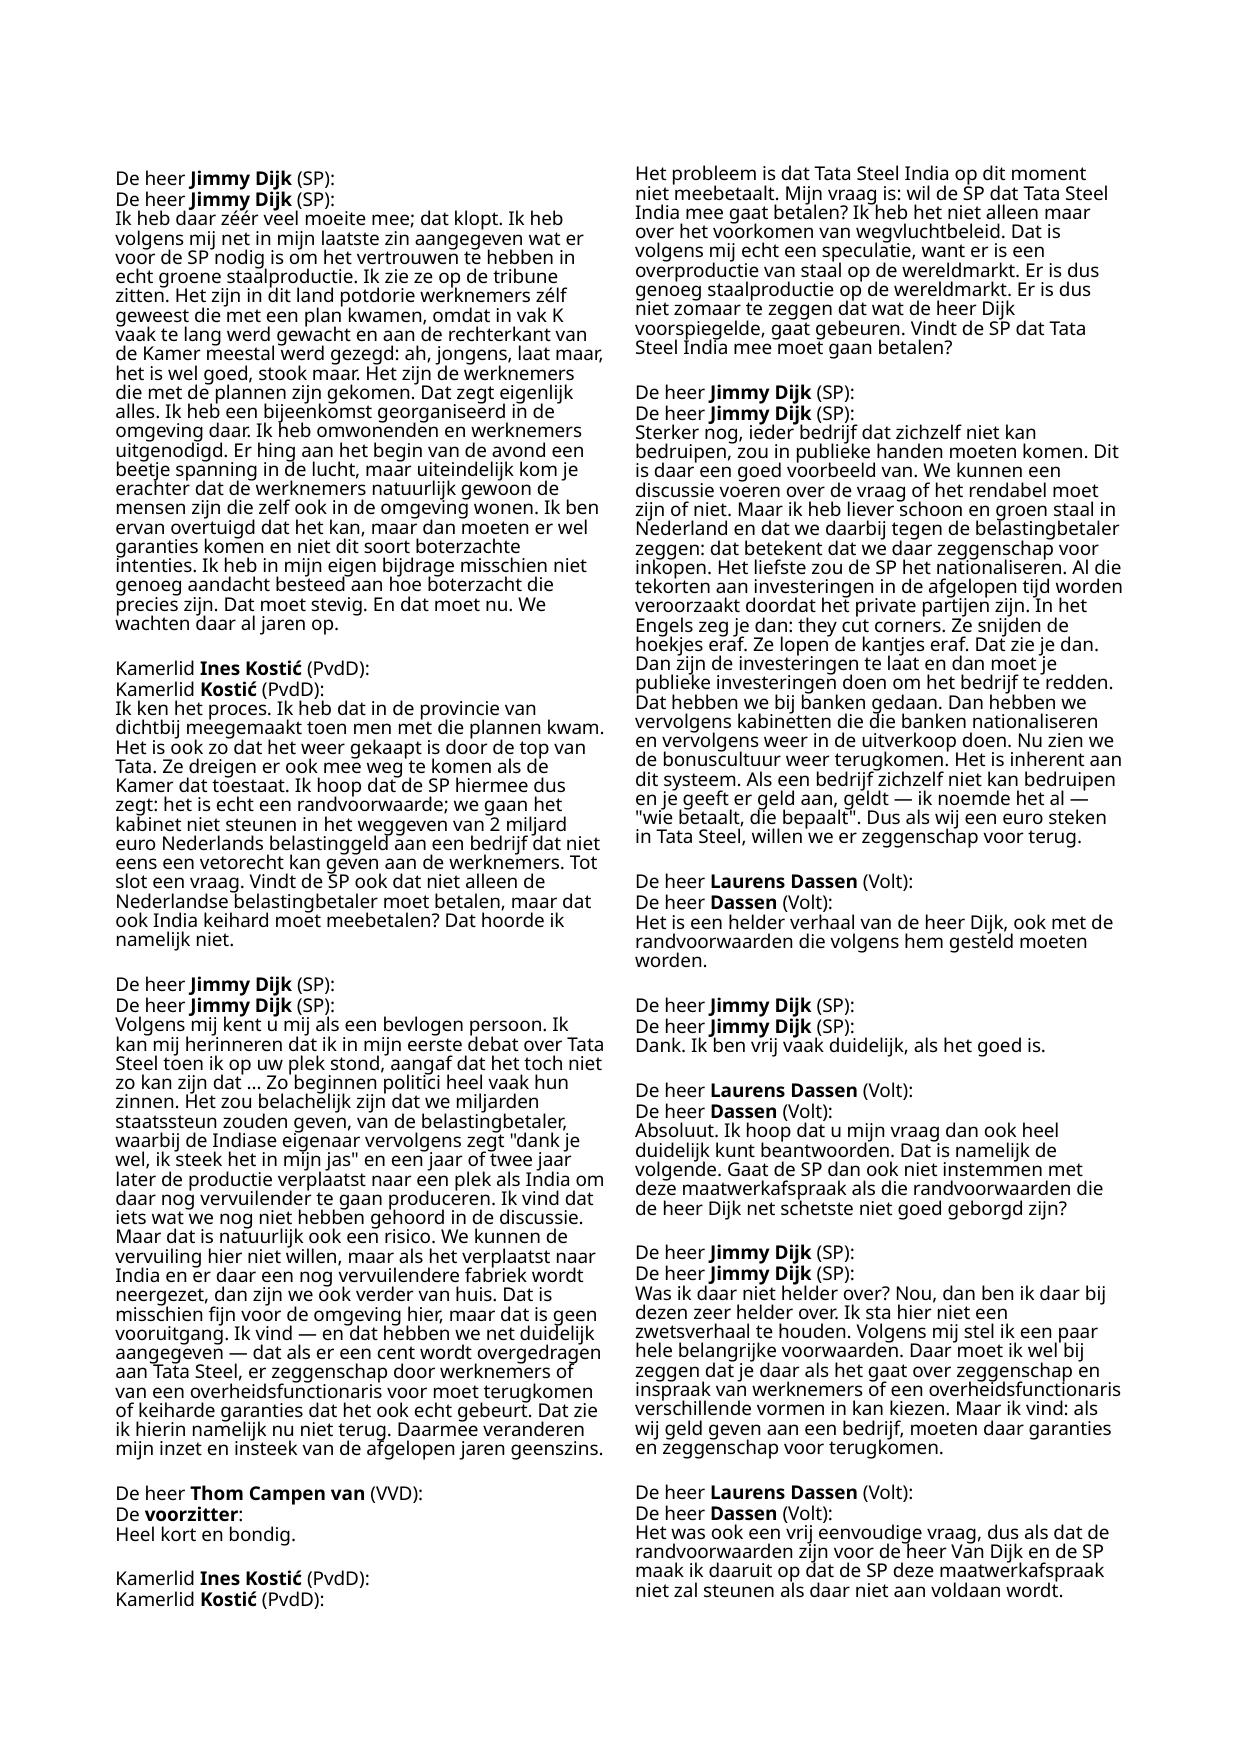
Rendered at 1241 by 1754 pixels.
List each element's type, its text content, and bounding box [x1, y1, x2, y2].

text De heer Jimmy Dijk (SP): [635, 404, 1125, 424]
text De heer Dassen (Volt): [635, 894, 1125, 914]
text Het was ook een vrij eenvoudige vraag, dus als dat de randvoorwaarden zijn voor de heer Van Dijk en de SP maak ik daaruit op dat de SP deze maatwerkafspraak niet zal steunen als daar niet aan voldaan wordt. [635, 1524, 1125, 1601]
text Kamerlid Ines Kostić (PvdD): [115, 1566, 605, 1591]
text Kamerlid Kostić (PvdD): [115, 1591, 605, 1611]
text De heer Laurens Dassen (Volt): [635, 1479, 1125, 1504]
text Heel kort en bondig. [115, 1526, 605, 1545]
text Volgens mij kent u mij als een bevlogen persoon. Ik kan mij herinneren dat ik in mijn eerste debat over Tata Steel toen ik op uw plek stond, aangaf dat het toch niet zo kan zijn dat … Zo beginnen politici heel vaak hun zinnen. Het zou belachelijk zijn dat we miljarden staatssteun zouden geven, van de belastingbetaler, waarbij de Indiase eigenaar vervolgens zegt "dank je wel, ik steek het in mijn jas" en een jaar of twee jaar later de productie verplaatst naar een plek als India om daar nog vervuilender te gaan produceren. Ik vind dat iets wat we nog niet hebben gehoord in de discussie. Maar dat is natuurlijk ook een risico. We kunnen de vervuiling hier niet willen, maar als het verplaatst naar India en er daar een nog vervuilendere fabriek wordt neergezet, dan zijn we ook verder van huis. Dat is misschien fijn voor de omgeving hier, maar dat is geen vooruitgang. Ik vind — en dat hebben we net duidelijk aangegeven — dat als er een cent wordt overgedragen aan Tata Steel, er zeggenschap door werknemers of van een overheidsfunctionaris voor moet terugkomen of keiharde garanties dat het ook echt gebeurt. Dat zie ik hierin namelijk nu niet terug. Daarmee veranderen mijn inzet en insteek van de afgelopen jaren geenszins. [115, 1016, 605, 1460]
text De heer Jimmy Dijk (SP): [635, 1239, 1125, 1265]
text Ik heb daar zéér veel moeite mee; dat klopt. Ik heb volgens mij net in mijn laatste zin aangegeven wat er voor de SP nodig is om het vertrouwen te hebben in echt groene staalproductie. Ik zie ze op de tribune zitten. Het zijn in dit land potdorie werknemers zélf geweest die met een plan kwamen, omdat in vak K vaak te lang werd gewacht en aan de rechterkant van de Kamer meestal werd gezegd: ah, jongens, laat maar, het is wel goed, stook maar. Het zijn de werknemers die met de plannen zijn gekomen. Dat zegt eigenlijk alles. Ik heb een bijeenkomst georganiseerd in de omgeving daar. Ik heb omwonenden en werknemers uitgenodigd. Er hing aan het begin van de avond een beetje spanning in de lucht, maar uiteindelijk kom je erachter dat de werknemers natuurlijk gewoon de mensen zijn die zelf ook in de omgeving wonen. Ik ben ervan overtuigd dat het kan, maar dan moeten er wel garanties komen en niet dit soort boterzachte intenties. Ik heb in mijn eigen bijdrage misschien niet genoeg aandacht besteed aan hoe boterzacht die precies zijn. Dat moet stevig. En dat moet nu. We wachten daar al jaren op. [115, 210, 605, 634]
text De heer Jimmy Dijk (SP): [115, 191, 605, 210]
text Kamerlid Kostić (PvdD): [115, 681, 605, 700]
text De heer Thom Campen van (VVD): [115, 1481, 605, 1506]
text Kamerlid Ines Kostić (PvdD): [115, 655, 605, 681]
text De heer Jimmy Dijk (SP): [115, 165, 605, 191]
text De heer Dassen (Volt): [635, 1504, 1125, 1524]
text De heer Dassen (Volt): [635, 1103, 1125, 1122]
text De heer Laurens Dassen (Volt): [635, 1077, 1125, 1103]
text Absoluut. Ik hoop dat u mijn vraag dan ook heel duidelijk kunt beantwoorden. Dat is namelijk de volgende. Gaat de SP dan ook niet instemmen met deze maatwerkafspraak als die randvoorwaarden die de heer Dijk net schetste niet goed geborgd zijn? [635, 1122, 1125, 1219]
text Was ik daar niet helder over? Nou, dan ben ik daar bij dezen zeer helder over. Ik sta hier niet een zwetsverhaal te houden. Volgens mij stel ik een paar hele belangrijke voorwaarden. Daar moet ik wel bij zeggen dat je daar als het gaat over zeggenschap en inspraak van werknemers of een overheidsfunctionaris verschillende vormen in kan kiezen. Maar ik vind: als wij geld geven aan een bedrijf, moeten daar garanties en zeggenschap voor terugkomen. [635, 1284, 1125, 1458]
text Het probleem is dat Tata Steel India op dit moment niet meebetaalt. Mijn vraag is: wil de SP dat Tata Steel India mee gaat betalen? Ik heb het niet alleen maar over het voorkomen van wegvluchtbeleid. Dat is volgens mij echt een speculatie, want er is een overproductie van staal op de wereldmarkt. Er is dus genoeg staalproductie op de wereldmarkt. Er is dus niet zomaar te zeggen dat wat de heer Dijk voorspiegelde, gaat gebeuren. Vindt de SP dat Tata Steel India mee moet gaan betalen? [635, 165, 1125, 358]
text De heer Laurens Dassen (Volt): [635, 869, 1125, 894]
text De voorzitter: [115, 1506, 605, 1526]
text De heer Jimmy Dijk (SP): [635, 1018, 1125, 1037]
text De heer Jimmy Dijk (SP): [635, 1265, 1125, 1284]
text De heer Jimmy Dijk (SP): [635, 992, 1125, 1018]
text Dank. Ik ben vrij vaak duidelijk, als het goed is. [635, 1037, 1125, 1057]
text Ik ken het proces. Ik heb dat in de provincie van dichtbij meegemaakt toen men met die plannen kwam. Het is ook zo dat het weer gekaapt is door de top van Tata. Ze dreigen er ook mee weg te komen als de Kamer dat toestaat. Ik hoop dat de SP hiermee dus zegt: het is echt een randvoorwaarde; we gaan het kabinet niet steunen in het weggeven van 2 miljard euro Nederlands belastinggeld aan een bedrijf dat niet eens een vetorecht kan geven aan de werknemers. Tot slot een vraag. Vindt de SP ook dat niet alleen de Nederlandse belastingbetaler moet betalen, maar dat ook India keihard moet meebetalen? Dat hoorde ik namelijk niet. [115, 700, 605, 951]
text De heer Jimmy Dijk (SP): [115, 971, 605, 997]
text De heer Jimmy Dijk (SP): [115, 997, 605, 1016]
text Het is een helder verhaal van de heer Dijk, ook met de randvoorwaarden die volgens hem gesteld moeten worden. [635, 914, 1125, 971]
text De heer Jimmy Dijk (SP): [635, 379, 1125, 404]
text Sterker nog, ieder bedrijf dat zichzelf niet kan bedruipen, zou in publieke handen moeten komen. Dit is daar een goed voorbeeld van. We kunnen een discussie voeren over de vraag of het rendabel moet zijn of niet. Maar ik heb liever schoon en groen staal in Nederland en dat we daarbij tegen de belastingbetaler zeggen: dat betekent dat we daar zeggenschap voor inkopen. Het liefste zou de SP het nationaliseren. Al die tekorten aan investeringen in de afgelopen tijd worden veroorzaakt doordat het private partijen zijn. In het Engels zeg je dan: they cut corners. Ze snijden de hoekjes eraf. Ze lopen de kantjes eraf. Dat zie je dan. Dan zijn de investeringen te laat en dan moet je publieke investeringen doen om het bedrijf te redden. Dat hebben we bij banken gedaan. Dan hebben we vervolgens kabinetten die die banken nationaliseren en vervolgens weer in de uitverkoop doen. Nu zien we de bonuscultuur weer terugkomen. Het is inherent aan dit systeem. Als een bedrijf zichzelf niet kan bedruipen en je geeft er geld aan, geldt — ik noemde het al — "wie betaalt, die bepaalt". Dus als wij een euro steken in Tata Steel, willen we er zeggenschap voor terug. [635, 424, 1125, 848]
